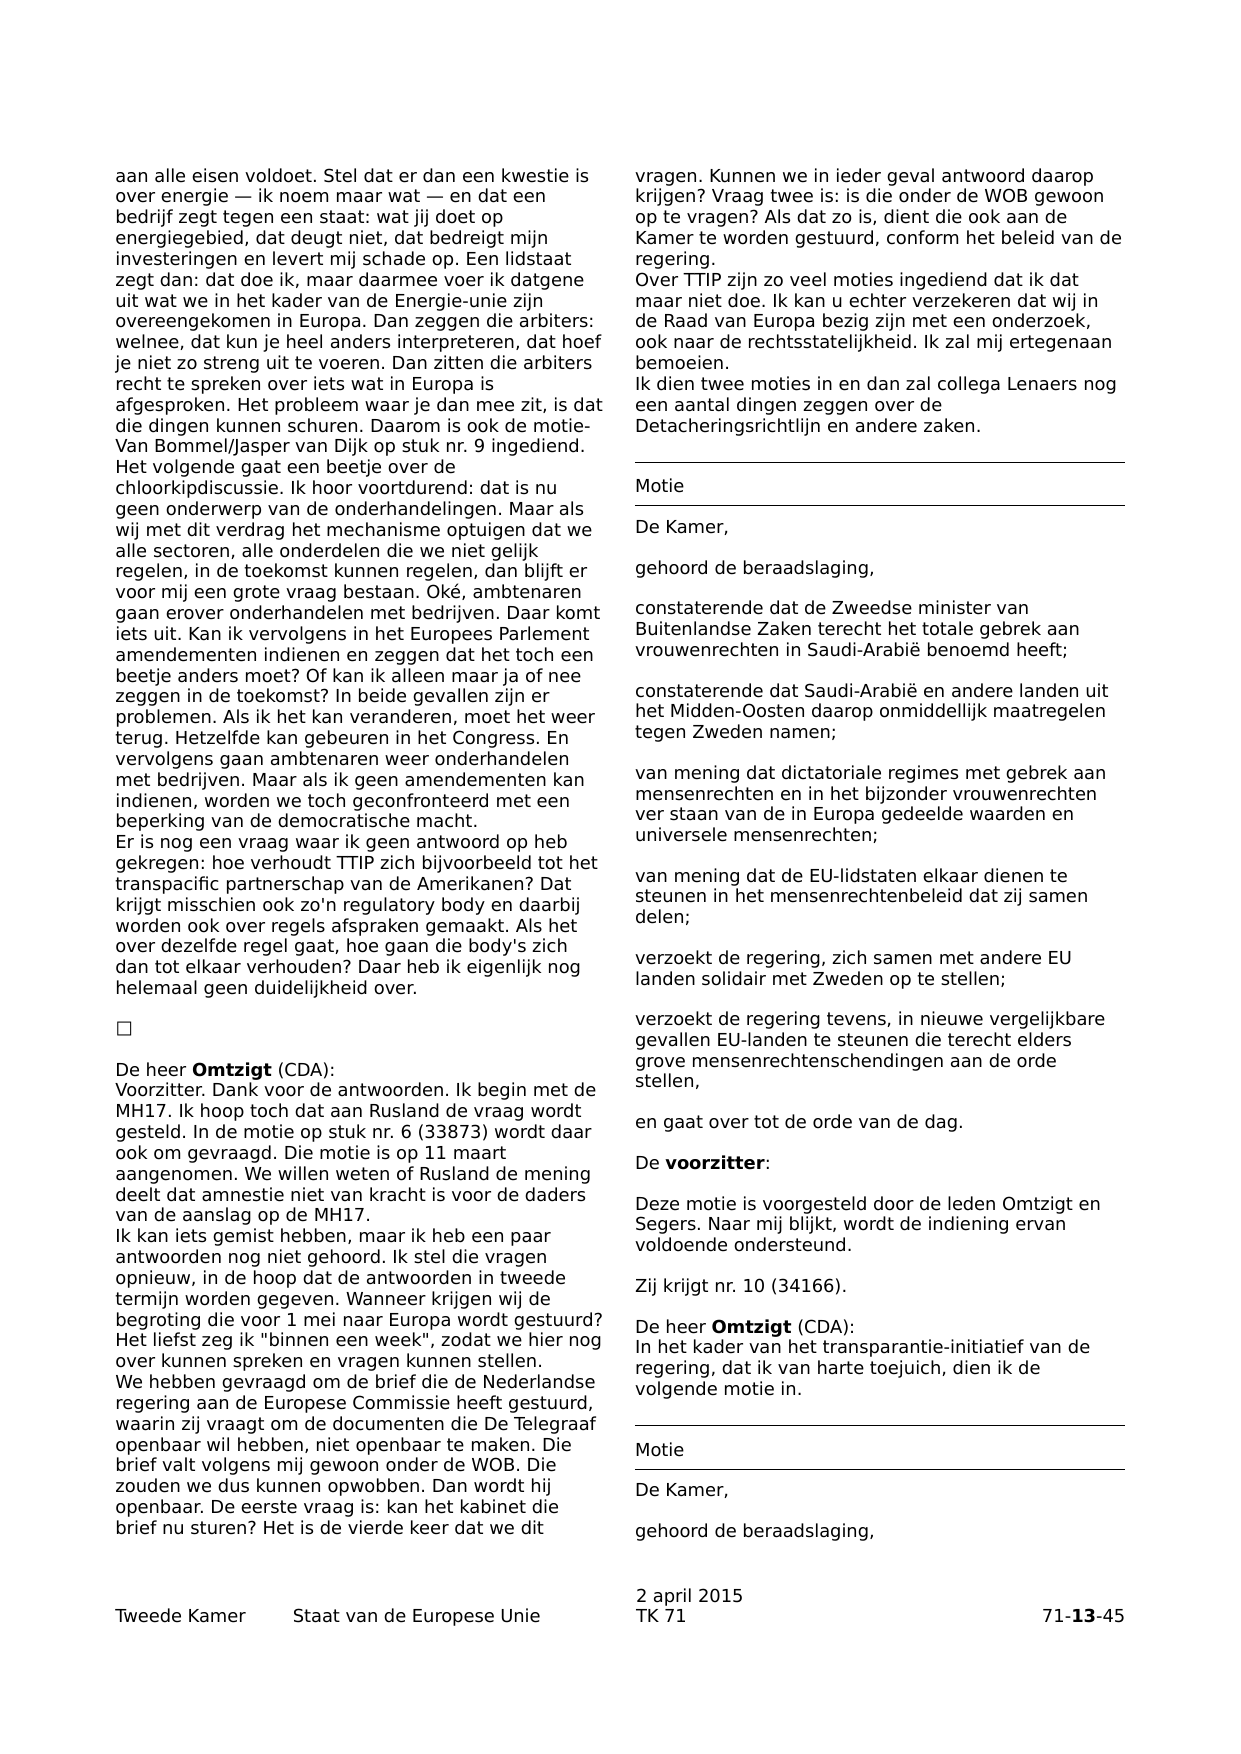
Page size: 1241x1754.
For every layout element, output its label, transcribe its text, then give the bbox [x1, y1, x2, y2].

text vragen. Kunnen we in ieder geval antwoord daarop krijgen? Vraag twee is: is die onder de WOB gewoon op te vragen? Als dat zo is, dient die ook aan de Kamer te worden gestuurd, conform het beleid van de regering. [635, 165, 1125, 269]
text Motie [635, 476, 1125, 497]
text We hebben gevraagd om de brief die de Nederlandse regering aan de Europese Commissie heeft gestuurd, waarin zij vraagt om de documenten die De Telegraaf openbaar wil hebben, niet openbaar te maken. Die brief valt volgens mij gewoon onder de WOB. Die zouden we dus kunnen opwobben. Dan wordt hij openbaar. De eerste vraag is: kan het kabinet die brief nu sturen? Het is de vierde keer dat we dit [115, 1372, 605, 1538]
text De heer Omtzigt (CDA): [115, 1059, 605, 1080]
text verzoekt de regering tevens, in nieuwe vergelijkbare gevallen EU-landen te steunen die terecht elders grove mensenrechtenschendingen aan de orde stellen, [635, 1009, 1125, 1092]
text Deze motie is voorgesteld door de leden Omtzigt en Segers. Naar mij blijkt, wordt de indiening ervan voldoende ondersteund. [635, 1193, 1125, 1256]
text aan alle eisen voldoet. Stel dat er dan een kwestie is over energie — ik noem maar wat — en dat een bedrijf zegt tegen een staat: wat jij doet op energiegebied, dat deugt niet, dat bedreigt mijn investeringen en levert mij schade op. Een lidstaat zegt dan: dat doe ik, maar daarmee voer ik datgene uit wat we in het kader van de Energie-unie zijn overeengekomen in Europa. Dan zeggen die arbiters: welnee, dat kun je heel anders interpreteren, dat hoef je niet zo streng uit te voeren. Dan zitten die arbiters recht te spreken over iets wat in Europa is afgesproken. Het probleem waar je dan mee zit, is dat die dingen kunnen schuren. Daarom is ook de motie-Van Bommel/Jasper van Dijk op stuk nr. 9 ingediend. [115, 165, 605, 457]
text constaterende dat de Zweedse minister van Buitenlandse Zaken terecht het totale gebrek aan vrouwenrechten in Saudi-Arabië benoemd heeft; [635, 598, 1125, 660]
text De Kamer, [635, 1480, 1125, 1501]
text Het volgende gaat een beetje over de chloorkipdiscussie. Ik hoor voortdurend: dat is nu geen onderwerp van de onderhandelingen. Maar als wij met dit verdrag het mechanisme optuigen dat we alle sectoren, alle onderdelen die we niet gelijk regelen, in de toekomst kunnen regelen, dan blijft er voor mij een grote vraag bestaan. Oké, ambtenaren gaan erover onderhandelen met bedrijven. Daar komt iets uit. Kan ik vervolgens in het Europees Parlement amendementen indienen en zeggen dat het toch een beetje anders moet? Of kan ik alleen maar ja of nee zeggen in de toekomst? In beide gevallen zijn er problemen. Als ik het kan veranderen, moet het weer terug. Hetzelfde kan gebeuren in het Congress. En vervolgens gaan ambtenaren weer onderhandelen met bedrijven. Maar als ik geen amendementen kan indienen, worden we toch geconfronteerd met een beperking van de democratische macht. [115, 457, 605, 832]
text Zij krijgt nr. 10 (34166). [635, 1276, 1125, 1296]
text Motie [635, 1439, 1125, 1460]
text ⬜ [115, 1019, 605, 1039]
text De Kamer, [635, 517, 1125, 537]
text gehoord de beraadslaging, [635, 1521, 1125, 1542]
text In het kader van het transparantie-initiatief van de regering, dat ik van harte toejuich, dien ik de volgende motie in. [635, 1337, 1125, 1400]
text van mening dat dictatoriale regimes met gebrek aan mensenrechten en in het bijzonder vrouwenrechten ver staan van de in Europa gedeelde waarden en universele mensenrechten; [635, 763, 1125, 846]
text en gaat over tot de orde van de dag. [635, 1112, 1125, 1133]
text Ik kan iets gemist hebben, maar ik heb een paar antwoorden nog niet gehoord. Ik stel die vragen opnieuw, in de hoop dat de antwoorden in tweede termijn worden gegeven. Wanneer krijgen wij de begroting die voor 1 mei naar Europa wordt gestuurd? Het liefst zeg ik "binnen een week", zodat we hier nog over kunnen spreken en vragen kunnen stellen. [115, 1226, 605, 1372]
text van mening dat de EU-lidstaten elkaar dienen te steunen in het mensenrechtenbeleid dat zij samen delen; [635, 866, 1125, 928]
text De heer Omtzigt (CDA): [635, 1316, 1125, 1337]
text Over TTIP zijn zo veel moties ingediend dat ik dat maar niet doe. Ik kan u echter verzekeren dat wij in de Raad van Europa bezig zijn met een onderzoek, ook naar de rechtsstatelijkheid. Ik zal mij ertegenaan bemoeien. [635, 269, 1125, 374]
text Er is nog een vraag waar ik geen antwoord op heb gekregen: hoe verhoudt TTIP zich bijvoorbeeld tot het transpacific partnerschap van de Amerikanen? Dat krijgt misschien ook zo'n regulatory body en daarbij worden ook over regels afspraken gemaakt. Als het over dezelfde regel gaat, hoe gaan die body's zich dan tot elkaar verhouden? Daar heb ik eigenlijk nog helemaal geen duidelijkheid over. [115, 832, 605, 999]
text gehoord de beraadslaging, [635, 557, 1125, 578]
text De voorzitter: [635, 1153, 1125, 1173]
text constaterende dat Saudi-Arabië en andere landen uit het Midden-Oosten daarop onmiddellijk maatregelen tegen Zweden namen; [635, 680, 1125, 743]
text Ik dien twee moties in en dan zal collega Lenaers nog een aantal dingen zeggen over de Detacheringsrichtlijn en andere zaken. [635, 374, 1125, 436]
text Voorzitter. Dank voor de antwoorden. Ik begin met de MH17. Ik hoop toch dat aan Rusland de vraag wordt gesteld. In de motie op stuk nr. 6 (33873) wordt daar ook om gevraagd. Die motie is op 11 maart aangenomen. We willen weten of Rusland de mening deelt dat amnestie niet van kracht is voor de daders van de aanslag op de MH17. [115, 1080, 605, 1226]
text verzoekt de regering, zich samen met andere EU landen solidair met Zweden op te stellen; [635, 948, 1125, 989]
